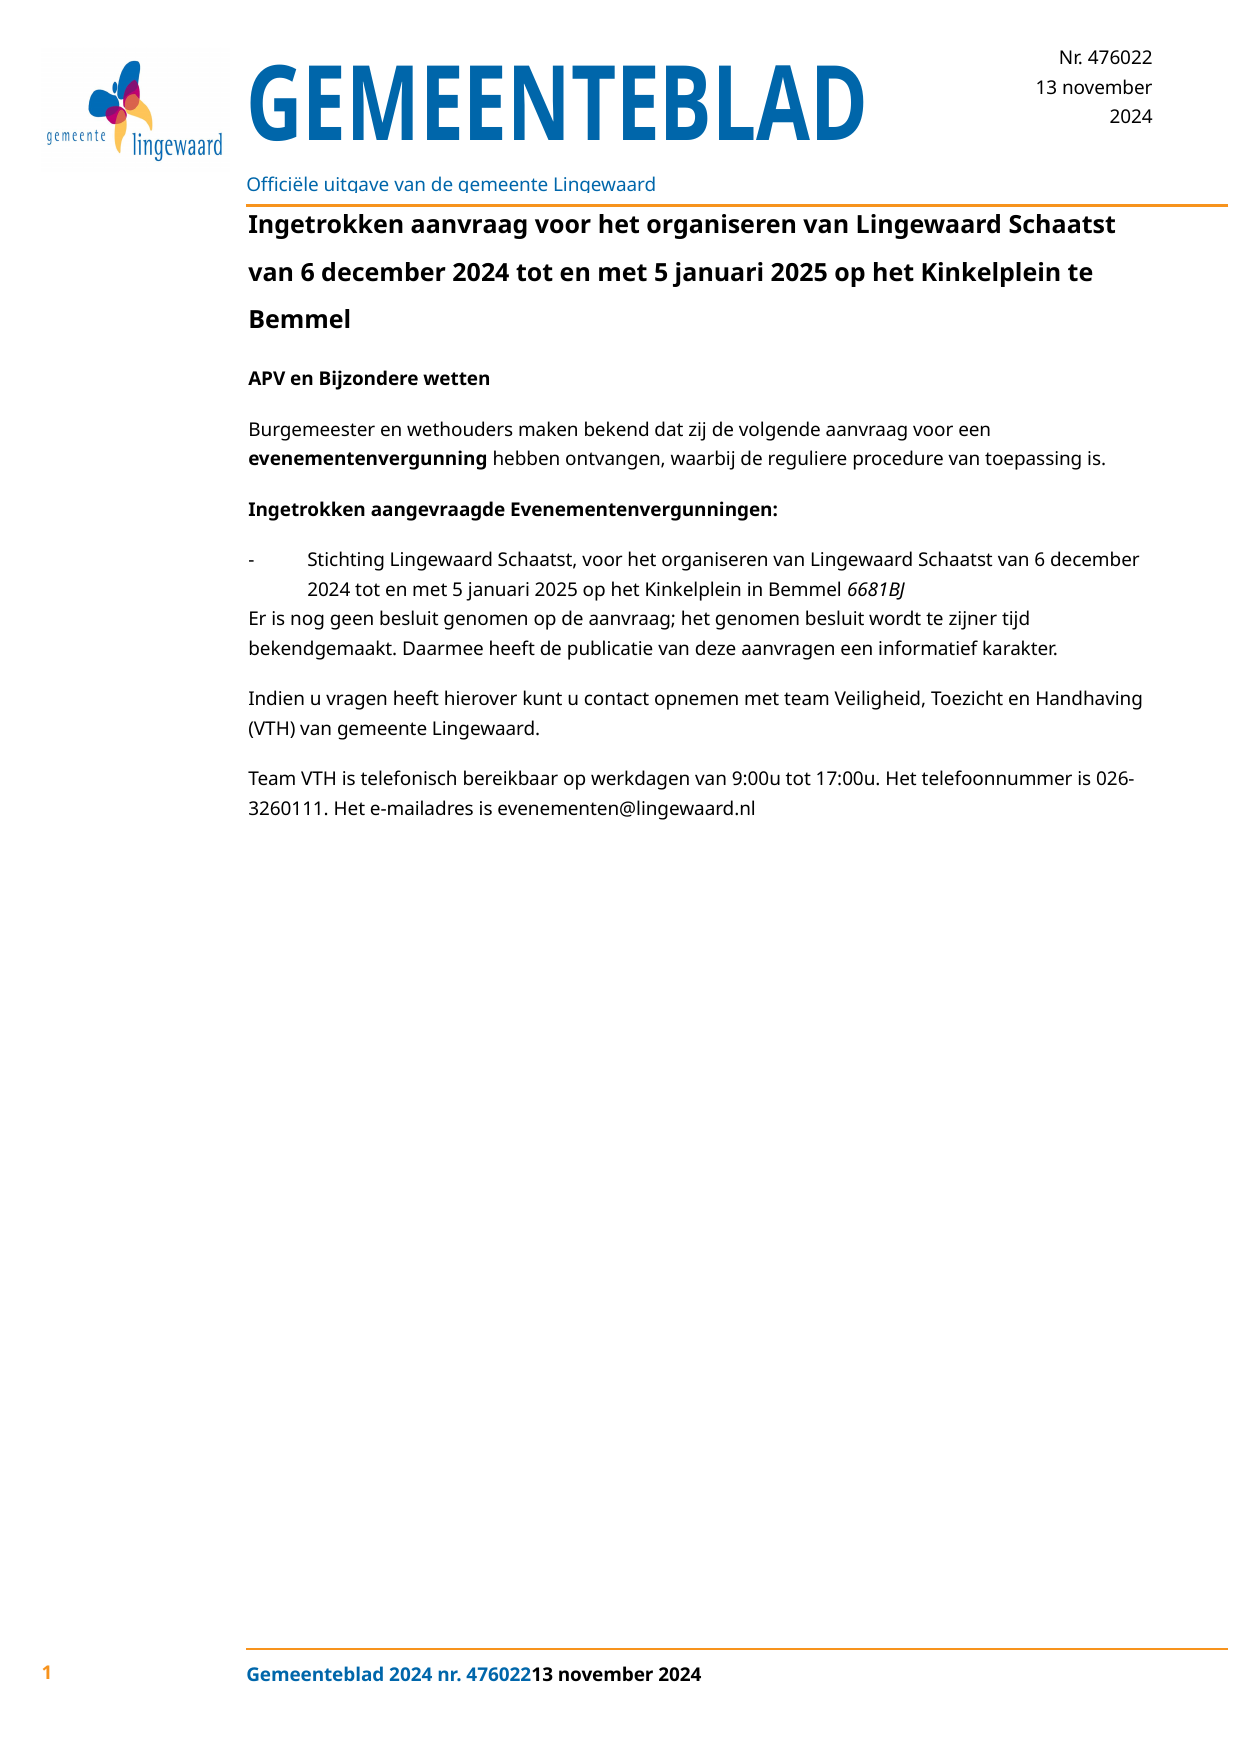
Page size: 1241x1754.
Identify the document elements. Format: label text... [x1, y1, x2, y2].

text Burgemeester en wethouders maken bekend dat zij de volgende aanvraag voor een evenementenvergunning hebben ontvangen, waarbij de reguliere procedure van toepassing is. [248, 416, 1152, 471]
picture [41, 47, 231, 172]
text Ingetrokken aangevraagde Evenementenvergunningen: [248, 496, 1152, 522]
text Team VTH is telefonisch bereikbaar op werkdagen van 9:00u tot 17:00u. Het telefoonnummer is 026-3260111. Het e-mailadres is evenementen@lingewaard.nl [248, 766, 1152, 821]
text Er is nog geen besluit genomen op de aanvraag; het genomen besluit wordt te zijner tijd bekendgemaakt. Daarmee heeft de publicatie van deze aanvragen een informatief karakter. [248, 606, 1152, 661]
list Stichting Lingewaard Schaatst, voor het organiseren van Lingewaard Schaatst van 6 december 2024 tot en met 5 januari 2025 op het Kinkelplein in Bemmel 6681BJ [248, 546, 1152, 602]
text Ingetrokken aanvraag voor het organiseren van Lingewaard Schaatst van 6 december 2024 tot en met 5 januari 2025 op het Kinkelplein te Bemmel [248, 207, 1152, 336]
text Indien u vragen heeft hierover kunt u contact opnemen met team Veiligheid, Toezicht en Handhaving (VTH) van gemeente Lingewaard. [248, 686, 1152, 741]
text APV en Bijzondere wetten [248, 366, 1152, 391]
